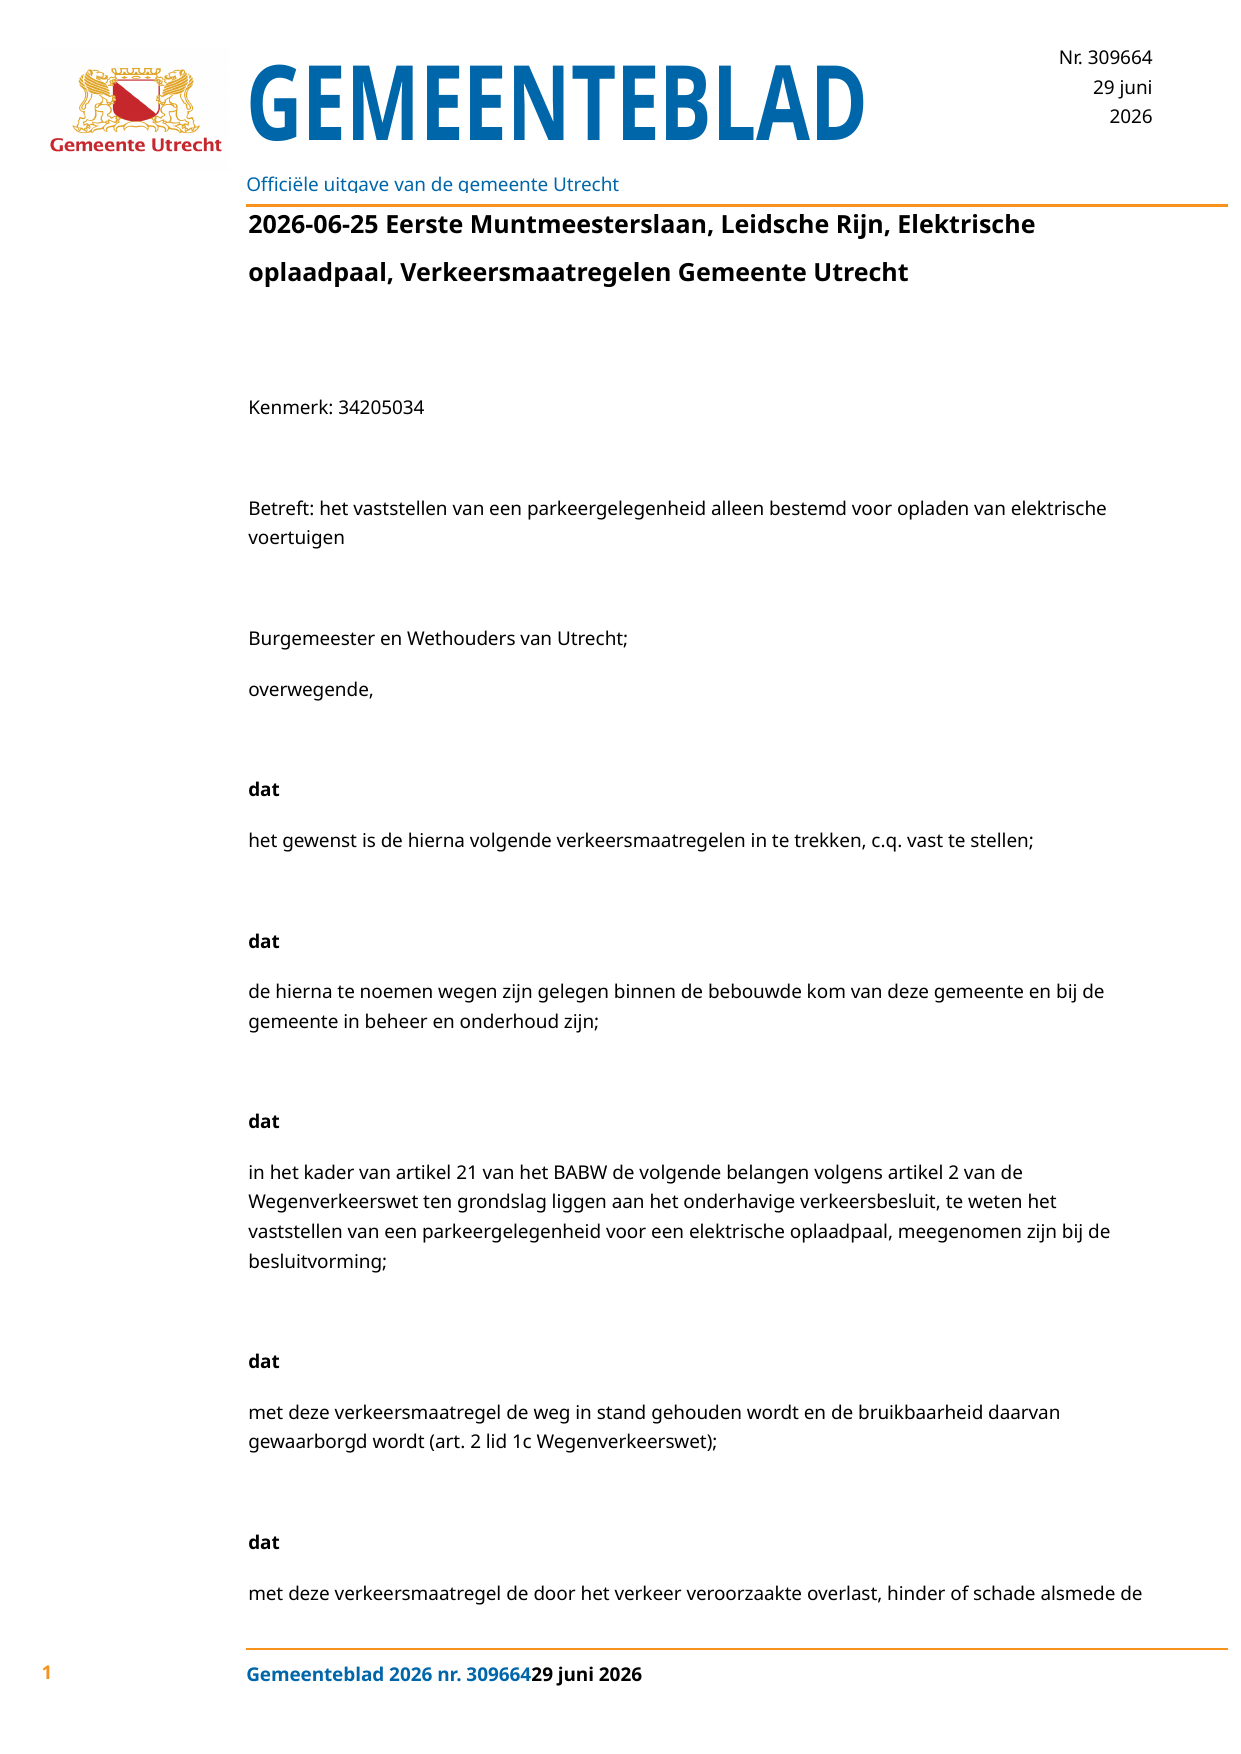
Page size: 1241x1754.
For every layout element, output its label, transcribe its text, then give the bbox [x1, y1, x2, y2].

text het gewenst is de hierna volgende verkeersmaatregelen in te trekken, c.q. vast te stellen; [248, 827, 1152, 853]
text met deze verkeersmaatregel de door het verkeer veroorzaakte overlast, hinder of schade alsmede de [248, 1580, 1152, 1606]
text in het kader van artikel 21 van het BABW de volgende belangen volgens artikel 2 van de Wegenverkeerswet ten grondslag liggen aan het onderhavige verkeersbesluit, te weten het vaststellen van een parkeergelegenheid voor een elektrische oplaadpaal, meegenomen zijn bij de besluitvorming; [248, 1159, 1152, 1273]
text dat [248, 1349, 1152, 1374]
text dat [248, 928, 1152, 953]
text overwegende, [248, 676, 1152, 701]
picture [41, 47, 231, 172]
text dat [248, 1529, 1152, 1555]
text dat [248, 1109, 1152, 1134]
text dat [248, 777, 1152, 802]
text de hierna te noemen wegen zijn gelegen binnen de bebouwde kom van deze gemeente en bij de gemeente in beheer en onderhoud zijn; [248, 978, 1152, 1033]
text 2026-06-25 Eerste Muntmeesterslaan, Leidsche Rijn, Elektrische oplaadpaal, Verkeersmaatregelen Gemeente Utrecht [248, 207, 1152, 288]
text Betreft: het vaststellen van een parkeergelegenheid alleen bestemd voor opladen van elektrische voertuigen [248, 495, 1152, 550]
text met deze verkeersmaatregel de weg in stand gehouden wordt en de bruikbaarheid daarvan gewaarborgd wordt (art. 2 lid 1c Wegenverkeerswet); [248, 1399, 1152, 1454]
text Burgemeester en Wethouders van Utrecht; [248, 625, 1152, 651]
text Kenmerk: 34205034 [248, 394, 1152, 420]
